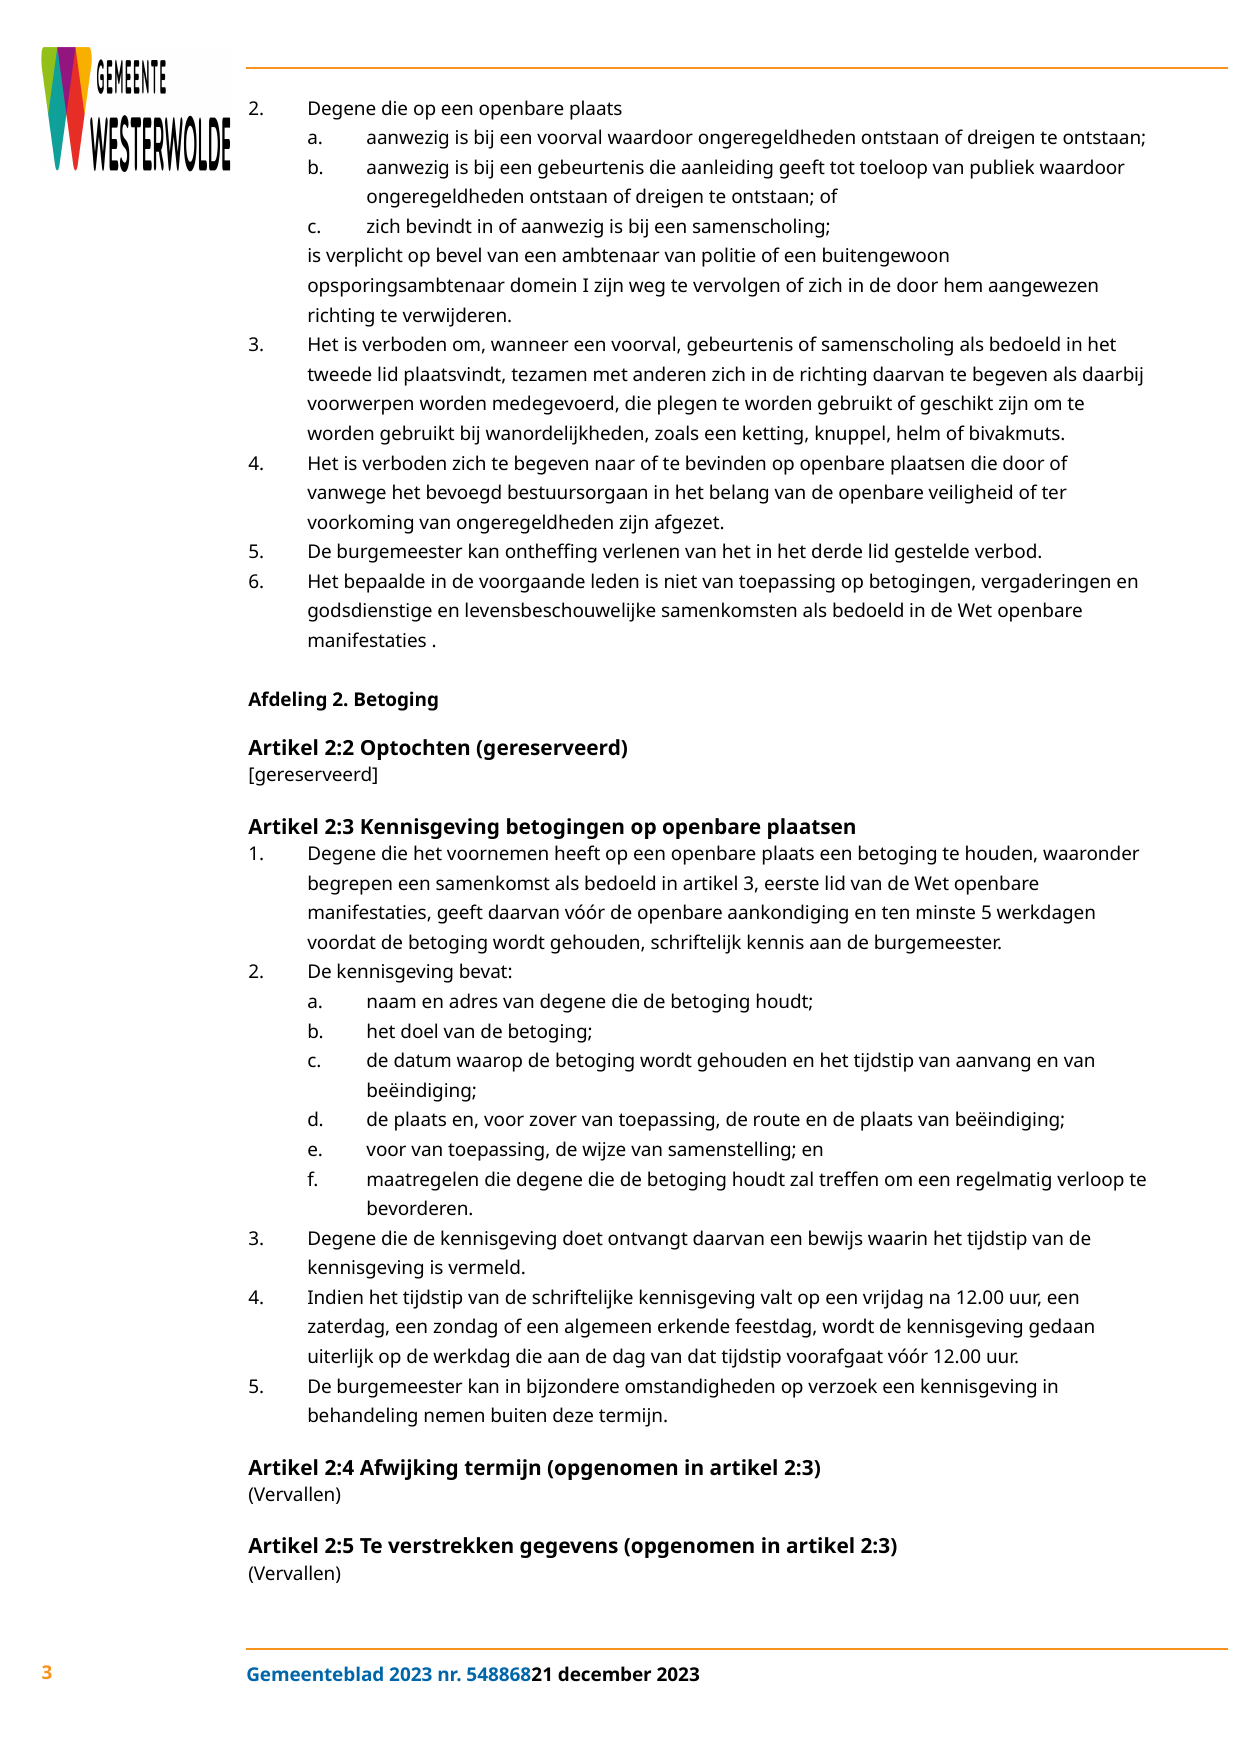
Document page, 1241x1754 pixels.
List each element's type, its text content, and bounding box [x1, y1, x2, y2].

text Artikel 2:2 Optochten (gereserveerd) [248, 733, 1152, 761]
list Het is verboden zich te begeven naar of te bevinden op openbare plaatsen die door of vanwege het bevoegd bestuursorgaan in het belang van de openbare veiligheid of ter voorkoming van ongeregeldheden zijn afgezet. [248, 450, 1152, 535]
picture [41, 47, 231, 172]
list Het bepaalde in de voorgaande leden is niet van toepassing op betogingen, vergaderingen en godsdienstige en levensbeschouwelijke samenkomsten als bedoeld in de Wet openbare manifestaties . [248, 568, 1152, 653]
text (Vervallen) [248, 1560, 1152, 1586]
list De burgemeester kan ontheffing verlenen van het in het derde lid gestelde verbod. [248, 538, 1152, 564]
list Degene die het voornemen heeft op een openbare plaats een betoging te houden, waaronder begrepen een samenkomst als bedoeld in artikel 3, eerste lid van de Wet openbare manifestaties, geeft daarvan vóór de openbare aankondiging en ten minste 5 werkdagen voordat de betoging wordt gehouden, schriftelijk kennis aan de burgemeester. [248, 840, 1152, 955]
list het doel van de betoging; [307, 1018, 1152, 1043]
text Artikel 2:3 Kennisgeving betogingen op openbare plaatsen [248, 812, 1152, 840]
text Artikel 2:4 Afwijking termijn (opgenomen in artikel 2:3) [248, 1453, 1152, 1481]
text Artikel 2:5 Te verstrekken gegevens (opgenomen in artikel 2:3) [248, 1532, 1152, 1560]
list is verplicht op bevel van een ambtenaar van politie of een buitengewoon opsporingsambtenaar domein I zijn weg te vervolgen of zich in de door hem aangewezen richting te verwijderen. [248, 243, 1152, 328]
list naam en adres van degene die de betoging houdt; [307, 988, 1152, 1014]
text (Vervallen) [248, 1481, 1152, 1507]
list voor van toepassing, de wijze van samenstelling; en [307, 1136, 1152, 1162]
list de plaats en, voor zover van toepassing, de route en de plaats van beëindiging; [307, 1107, 1152, 1132]
list maatregelen die degene die de betoging houdt zal treffen om een regelmatig verloop te bevorderen. [307, 1166, 1152, 1221]
list Degene die de kennisgeving doet ontvangt daarvan een bewijs waarin het tijdstip van de kennisgeving is vermeld. [248, 1225, 1152, 1280]
list aanwezig is bij een gebeurtenis die aanleiding geeft tot toeloop van publiek waardoor ongeregeldheden ontstaan of dreigen te ontstaan; of [307, 154, 1152, 209]
list Indien het tijdstip van de schriftelijke kennisgeving valt op een vrijdag na 12.00 uur, een zaterdag, een zondag of een algemeen erkende feestdag, wordt de kennisgeving gedaan uiterlijk op de werkdag die aan de dag van dat tijdstip voorafgaat vóór 12.00 uur. [248, 1284, 1152, 1369]
list De burgemeester kan in bijzondere omstandigheden op verzoek een kennisgeving in behandeling nemen buiten deze termijn. [248, 1373, 1152, 1428]
list De kennisgeving bevat: [248, 959, 1152, 984]
text Afdeling 2. Betoging [248, 686, 1152, 712]
list Het is verboden om, wanneer een voorval, gebeurtenis of samenscholing als bedoeld in het tweede lid plaatsvindt, tezamen met anderen zich in de richting daarvan te begeven als daarbij voorwerpen worden medegevoerd, die plegen te worden gebruikt of geschikt zijn om te worden gebruikt bij wanordelijkheden, zoals een ketting, knuppel, helm of bivakmuts. [248, 331, 1152, 446]
list zich bevindt in of aanwezig is bij een samenscholing; [307, 213, 1152, 239]
list de datum waarop de betoging wordt gehouden en het tijdstip van aanvang en van beëindiging; [307, 1047, 1152, 1103]
list aanwezig is bij een voorval waardoor ongeregeldheden ontstaan of dreigen te ontstaan; [307, 124, 1152, 150]
list Degene die op een openbare plaats [248, 95, 1152, 121]
text [gereserveerd] [248, 761, 1152, 787]
